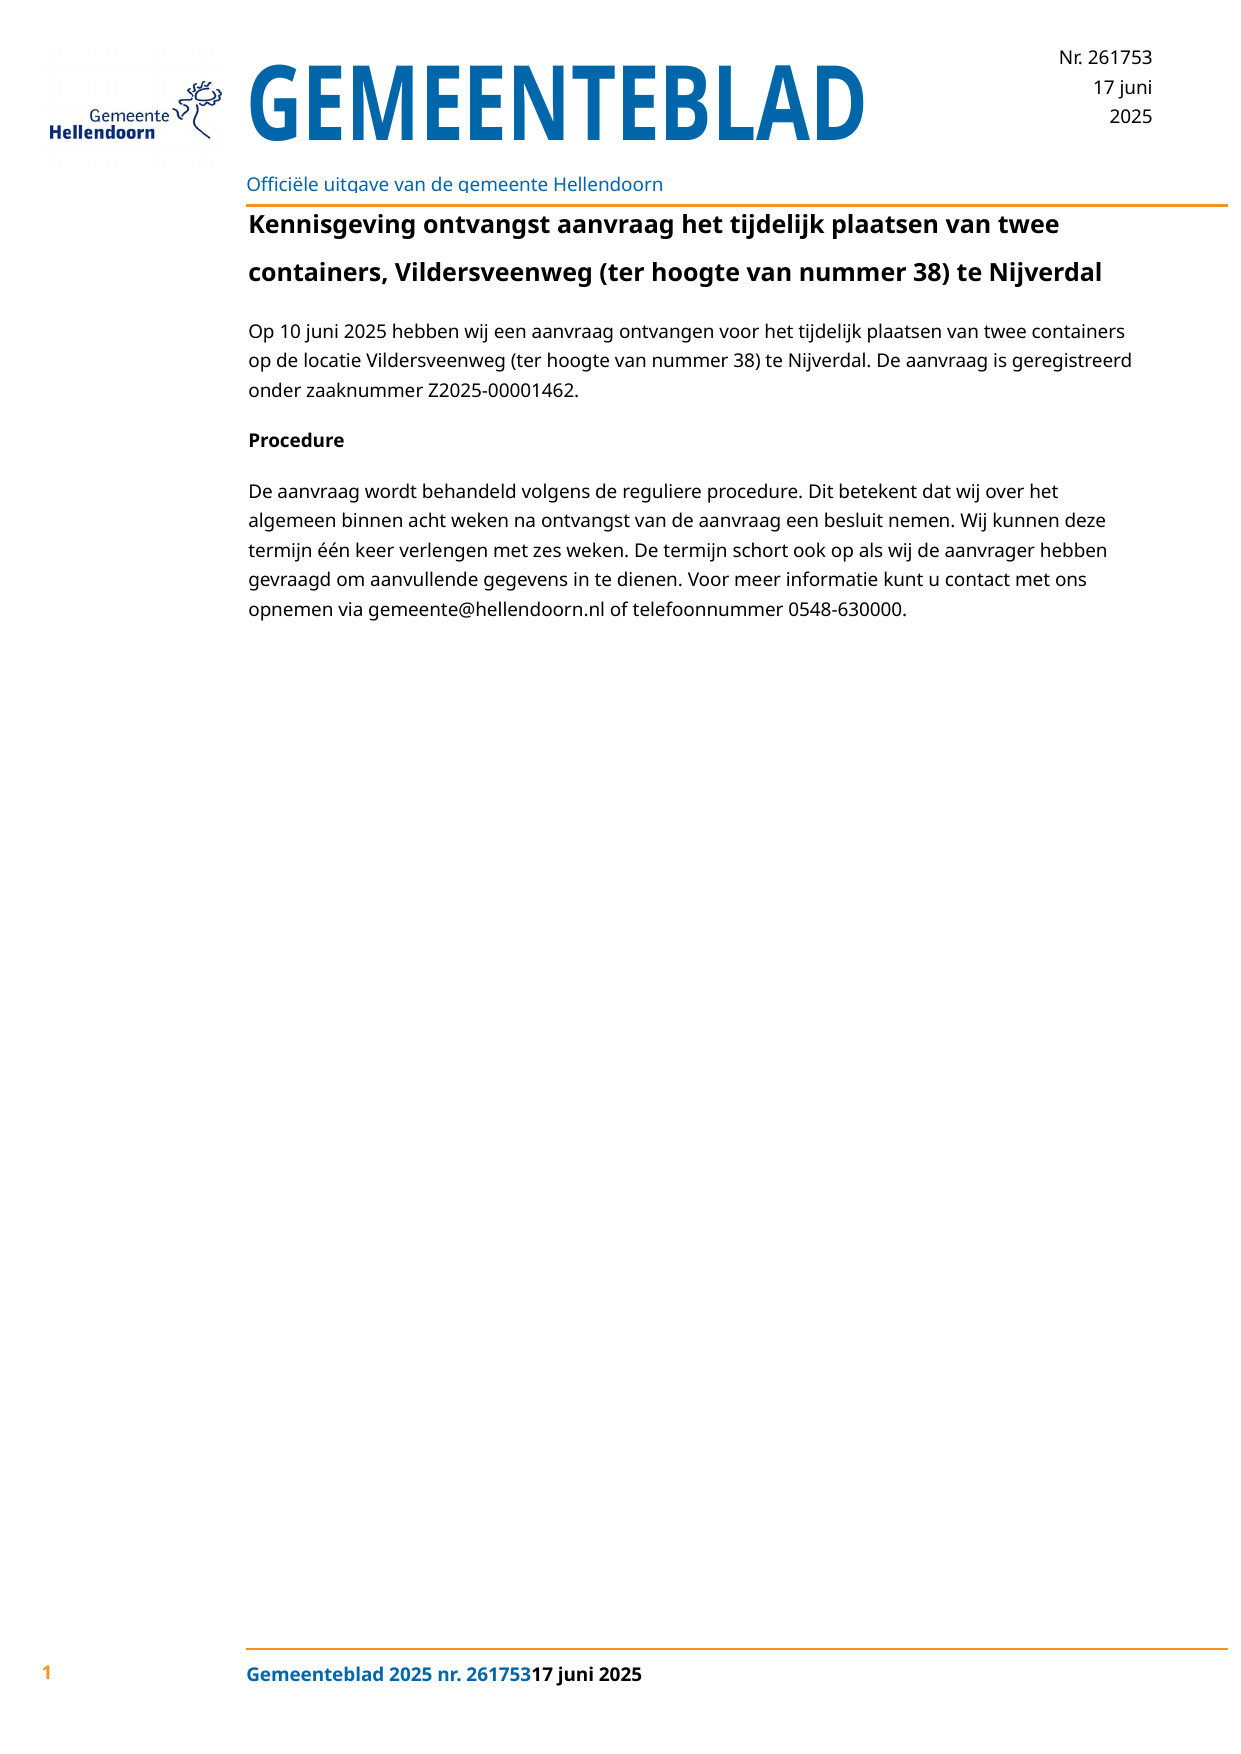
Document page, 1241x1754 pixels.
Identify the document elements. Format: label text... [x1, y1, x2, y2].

text Op 10 juni 2025 hebben wij een aanvraag ontvangen voor het tijdelijk plaatsen van twee containers op de locatie Vildersveenweg (ter hoogte van nummer 38) te Nijverdal. De aanvraag is geregistreerd onder zaaknummer Z2025-00001462. [248, 318, 1152, 403]
picture [41, 47, 231, 172]
text Procedure [248, 427, 1152, 453]
text Kennisgeving ontvangst aanvraag het tijdelijk plaatsen van twee containers, Vildersveenweg (ter hoogte van nummer 38) te Nijverdal [248, 207, 1152, 288]
text De aanvraag wordt behandeld volgens de reguliere procedure. Dit betekent dat wij over het algemeen binnen acht weken na ontvangst van de aanvraag een besluit nemen. Wij kunnen deze termijn één keer verlengen met zes weken. De termijn schort ook op als wij de aanvrager hebben gevraagd om aanvullende gegevens in te dienen. Voor meer informatie kunt u contact met ons opnemen via gemeente@hellendoorn.nl of telefoonnummer 0548-630000. [248, 478, 1152, 622]
